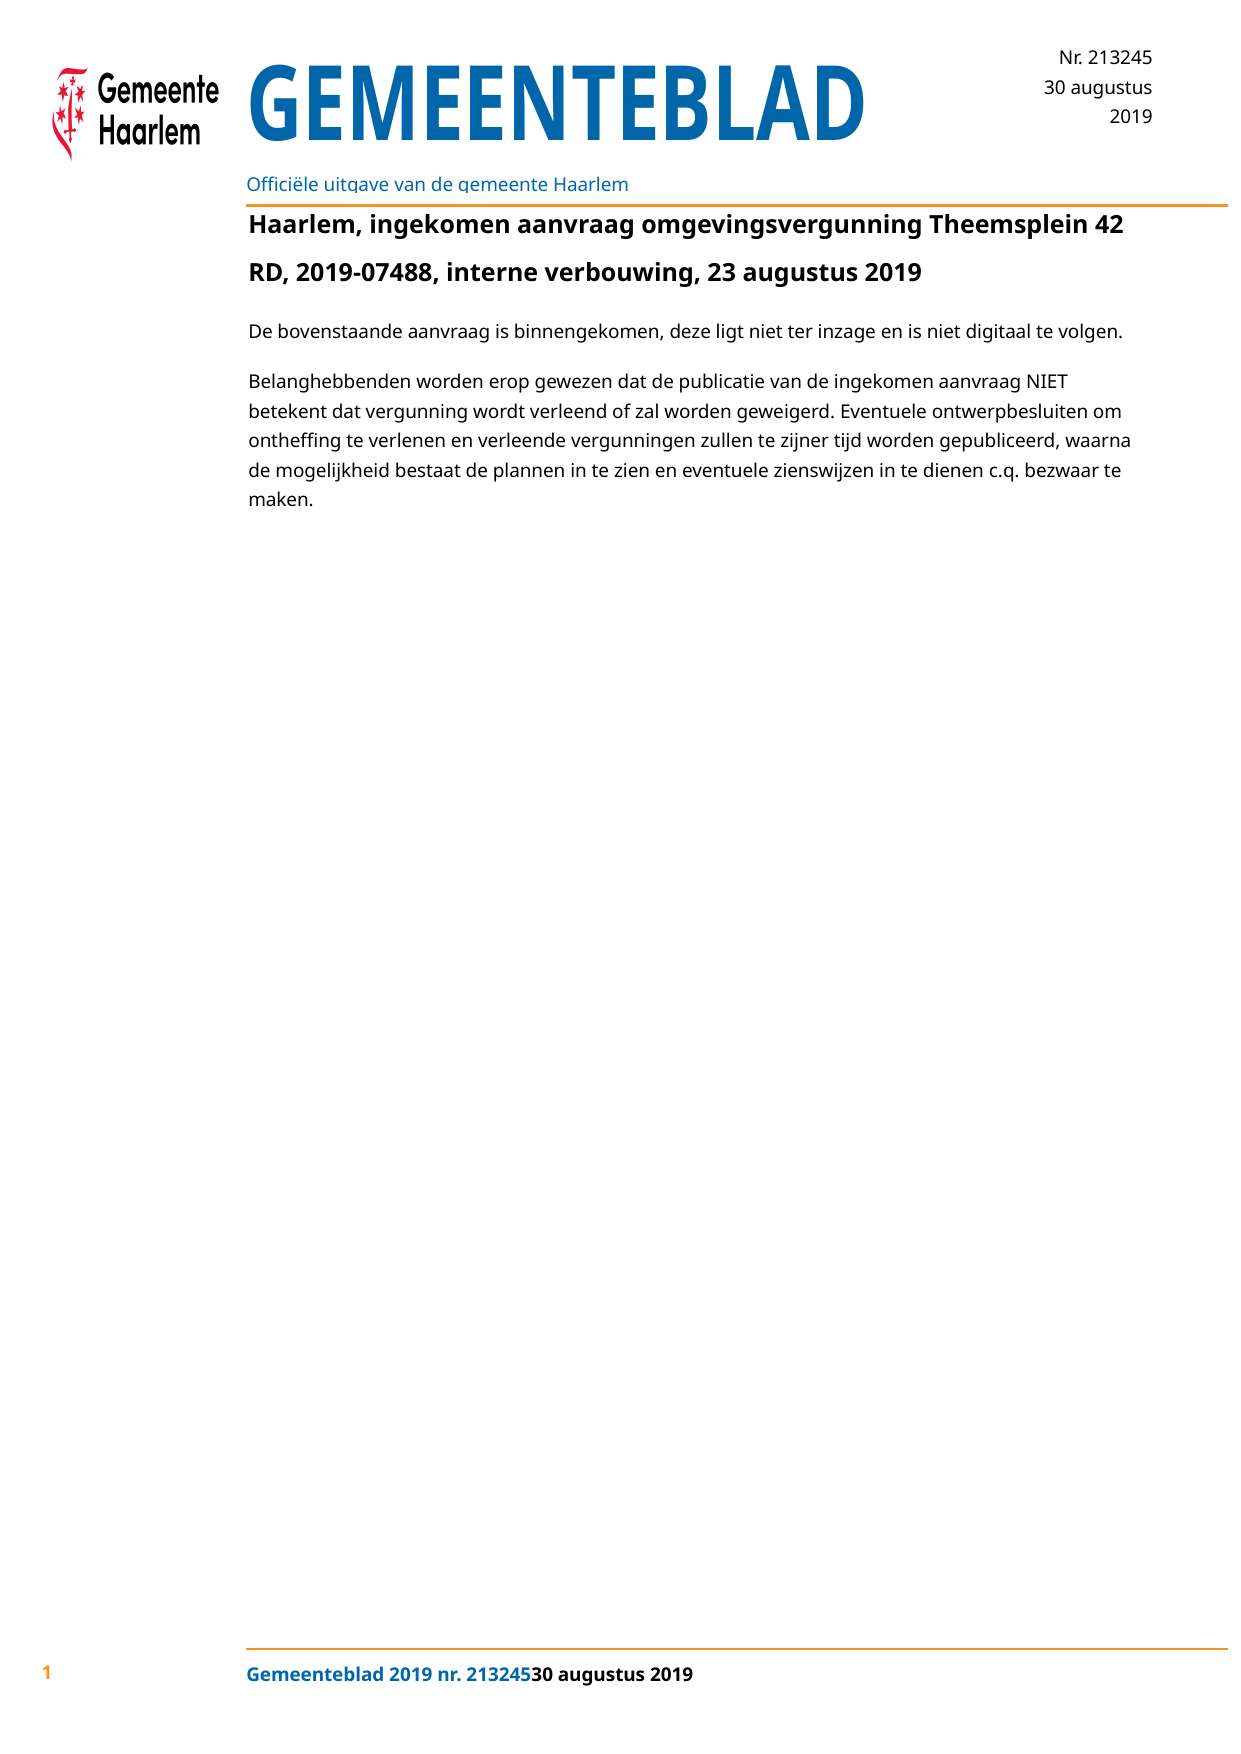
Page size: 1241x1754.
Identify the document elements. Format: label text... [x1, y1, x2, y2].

text Haarlem, ingekomen aanvraag omgevingsvergunning Theemsplein 42 RD, 2019-07488, interne verbouwing, 23 augustus 2019 [248, 207, 1152, 288]
text De bovenstaande aanvraag is binnengekomen, deze ligt niet ter inzage en is niet digitaal te volgen. [248, 318, 1152, 344]
picture [41, 47, 231, 172]
text Belanghebbenden worden erop gewezen dat de publicatie van de ingekomen aanvraag NIET betekent dat vergunning wordt verleend of zal worden geweigerd. Eventuele ontwerpbesluiten om ontheffing te verlenen en verleende vergunningen zullen te zijner tijd worden gepubliceerd, waarna de mogelijkheid bestaat de plannen in te zien en eventuele zienswijzen in te dienen c.q. bezwaar te maken. [248, 368, 1152, 512]
